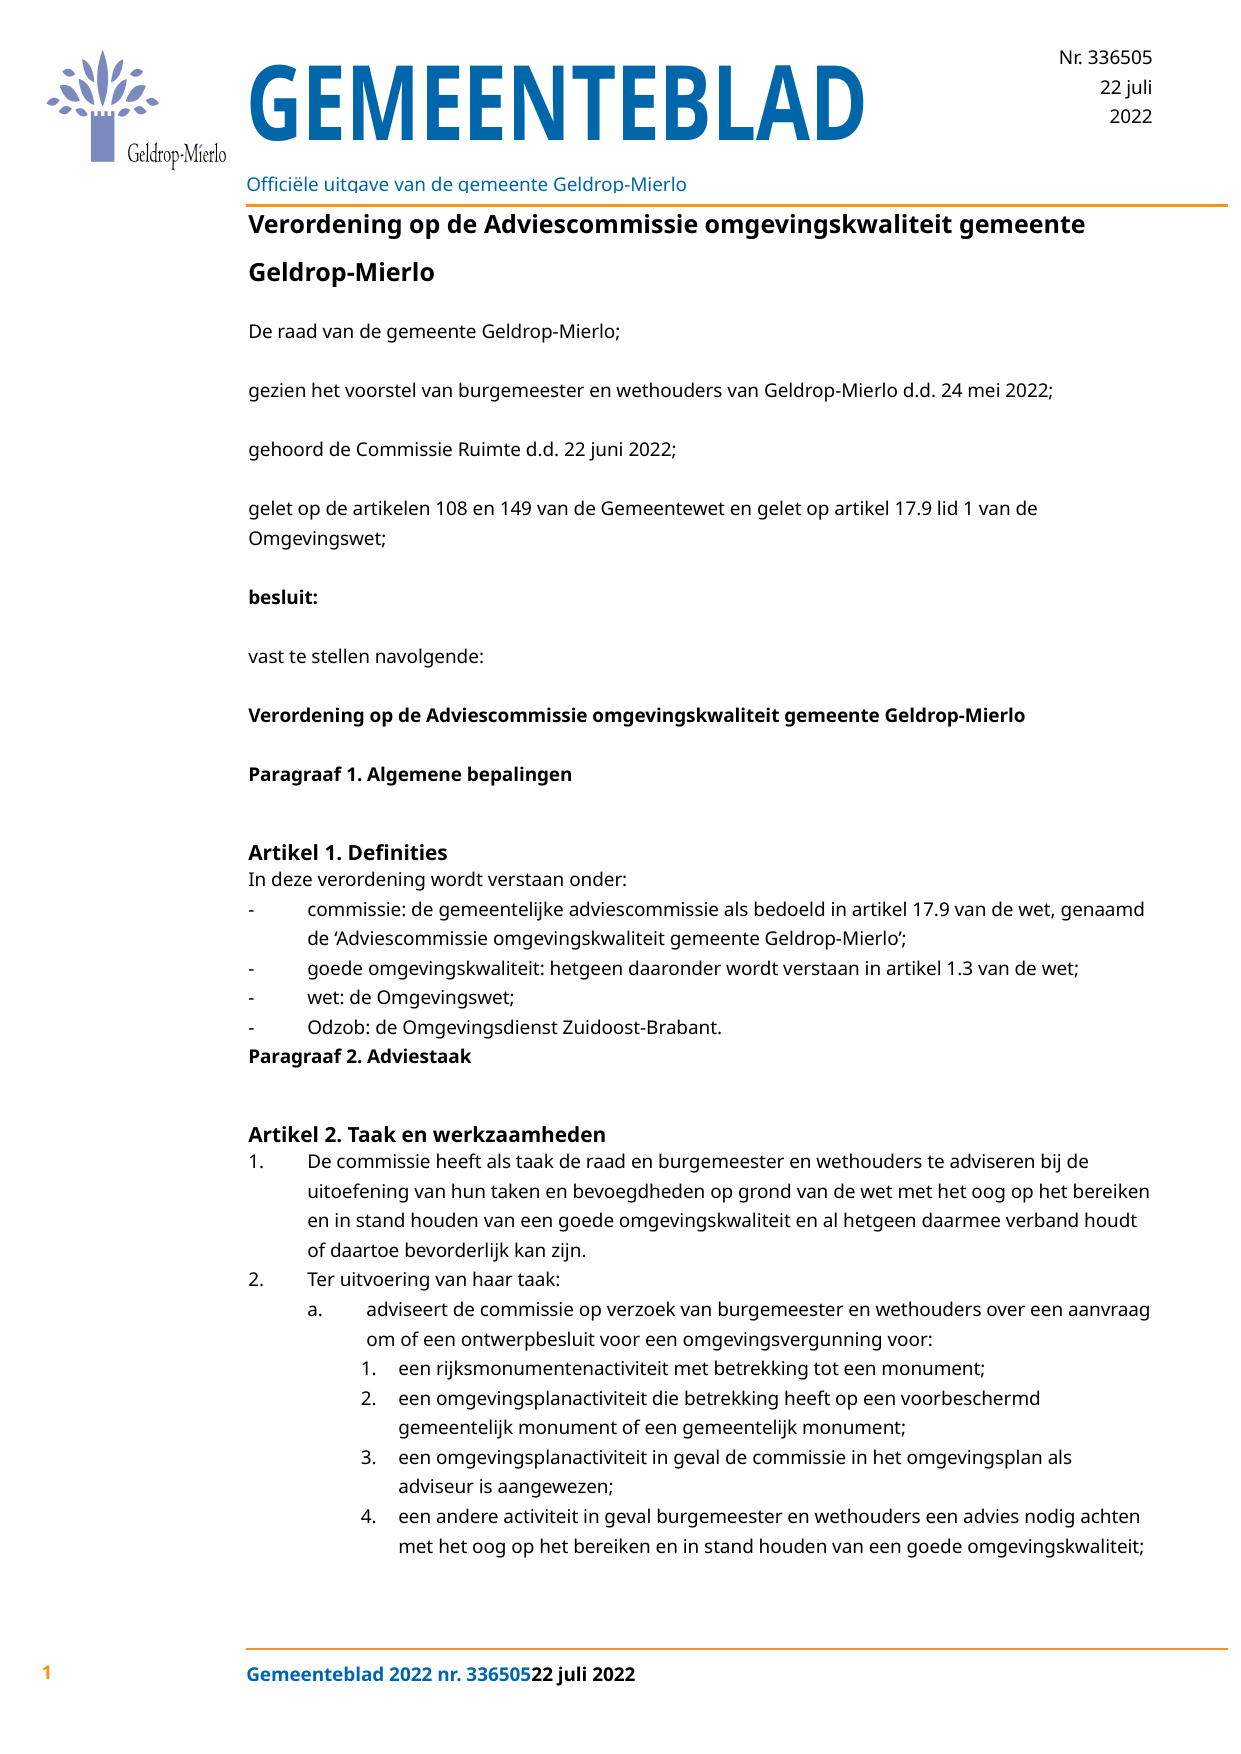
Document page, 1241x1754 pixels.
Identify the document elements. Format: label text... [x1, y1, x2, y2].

list een omgevingsplanactiviteit in geval de commissie in het omgevingsplan als adviseur is aangewezen; [361, 1444, 1152, 1499]
text Paragraaf 2. Adviestaak [248, 1044, 1152, 1069]
list wet: de Omgevingswet; [248, 984, 1152, 1010]
text Verordening op de Adviescommissie omgevingskwaliteit gemeente Geldrop-Mierlo [248, 702, 1152, 728]
list Ter uitvoering van haar taak: [248, 1267, 1152, 1292]
list een andere activiteit in geval burgemeester en wethouders een advies nodig achten met het oog op het bereiken en in stand houden van een goede omgevingskwaliteit; [361, 1503, 1152, 1559]
list een rijksmonumentenactiviteit met betrekking tot een monument; [361, 1355, 1152, 1381]
text In deze verordening wordt verstaan onder: [248, 866, 1152, 892]
list een omgevingsplanactiviteit die betrekking heeft op een voorbeschermd gemeentelijk monument of een gemeentelijk monument; [361, 1385, 1152, 1440]
text vast te stellen navolgende: [248, 643, 1152, 669]
list De commissie heeft als taak de raad en burgemeester en wethouders te adviseren bij de uitoefening van hun taken en bevoegdheden op grond van de wet met het oog op het bereiken en in stand houden van een goede omgevingskwaliteit en al hetgeen daarmee verband houdt of daartoe bevorderlijk kan zijn. [248, 1148, 1152, 1263]
picture [41, 47, 231, 172]
list goede omgevingskwaliteit: hetgeen daaronder wordt verstaan in artikel 1.3 van de wet; [248, 955, 1152, 981]
text besluit: [248, 584, 1152, 610]
list commissie: de gemeentelijke adviescommissie als bedoeld in artikel 17.9 van de wet, genaamd de ‘Adviescommissie omgevingskwaliteit gemeente Geldrop-Mierlo’; [248, 896, 1152, 951]
text Artikel 1. Definities [248, 838, 1152, 866]
list Odzob: de Omgevingsdienst Zuidoost-Brabant. [248, 1014, 1152, 1040]
text De raad van de gemeente Geldrop-Mierlo; [248, 318, 1152, 344]
text gelet op de artikelen 108 en 149 van de Gemeentewet en gelet op artikel 17.9 lid 1 van de Omgevingswet; [248, 495, 1152, 551]
text gehoord de Commissie Ruimte d.d. 22 juni 2022; [248, 436, 1152, 462]
text gezien het voorstel van burgemeester en wethouders van Geldrop-Mierlo d.d. 24 mei 2022; [248, 377, 1152, 403]
text Verordening op de Adviescommissie omgevingskwaliteit gemeente Geldrop-Mierlo [248, 207, 1152, 288]
list adviseert de commissie op verzoek van burgemeester en wethouders over een aanvraag om of een ontwerpbesluit voor een omgevingsvergunning voor: [307, 1296, 1152, 1352]
text Artikel 2. Taak en werkzaamheden [248, 1120, 1152, 1148]
text Paragraaf 1. Algemene bepalingen [248, 762, 1152, 787]
